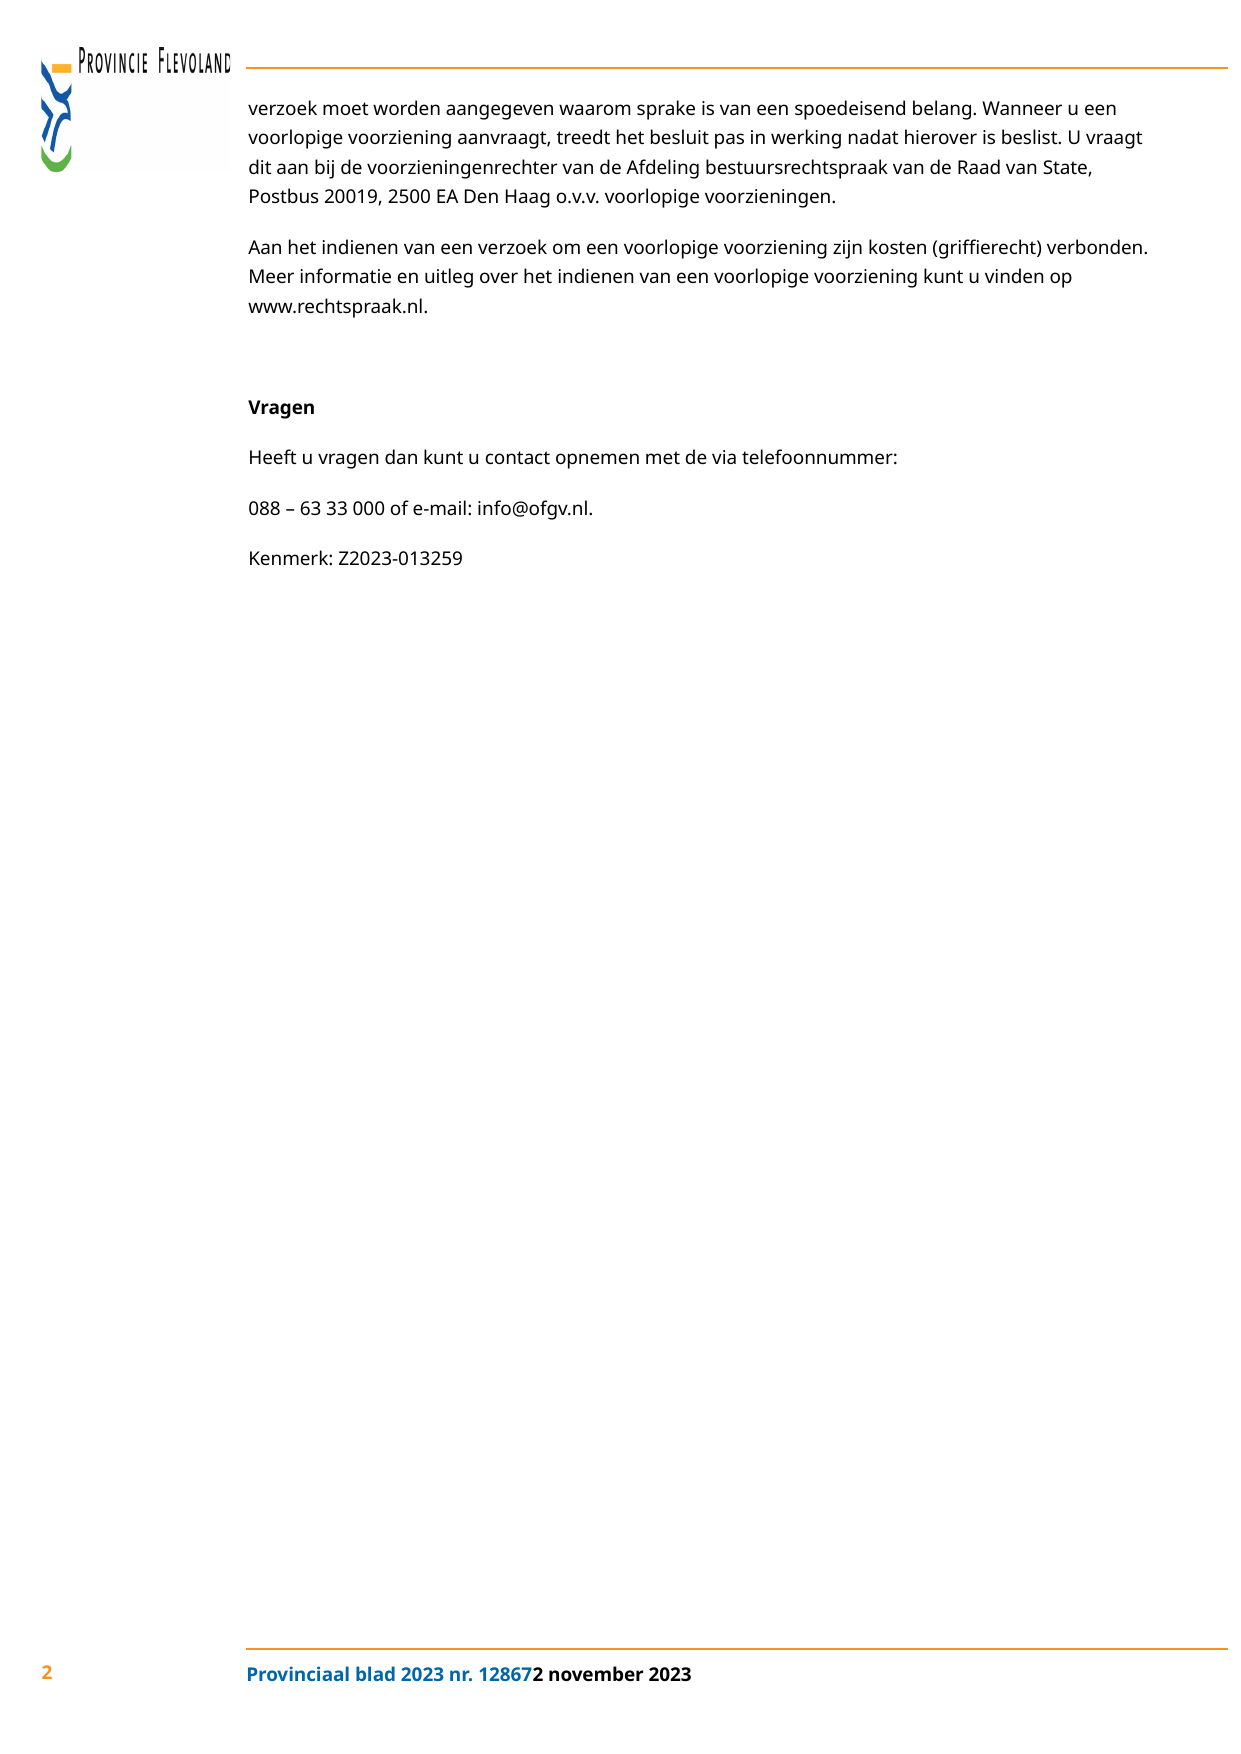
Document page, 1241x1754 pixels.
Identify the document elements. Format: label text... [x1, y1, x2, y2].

text Kenmerk: Z2023-013259 [248, 545, 1152, 571]
text Aan het indienen van een verzoek om een voorlopige voorziening zijn kosten (griffierecht) verbonden. Meer informatie en uitleg over het indienen van een voorlopige voorziening kunt u vinden op www.rechtspraak.nl. [248, 234, 1152, 319]
text Heeft u vragen dan kunt u contact opnemen met de via telefoonnummer: [248, 444, 1152, 470]
text 088 – 63 33 000 of e-mail: info@ofgv.nl. [248, 495, 1152, 521]
text Vragen [248, 394, 1152, 420]
text verzoek moet worden aangegeven waarom sprake is van een spoedeisend belang. Wanneer u een voorlopige voorziening aanvraagt, treedt het besluit pas in werking nadat hierover is beslist. U vraagt dit aan bij de voorzieningenrechter van de Afdeling bestuursrechtspraak van de Raad van State, Postbus 20019, 2500 EA Den Haag o.v.v. voorlopige voorzieningen. [248, 95, 1152, 209]
picture [41, 47, 231, 172]
